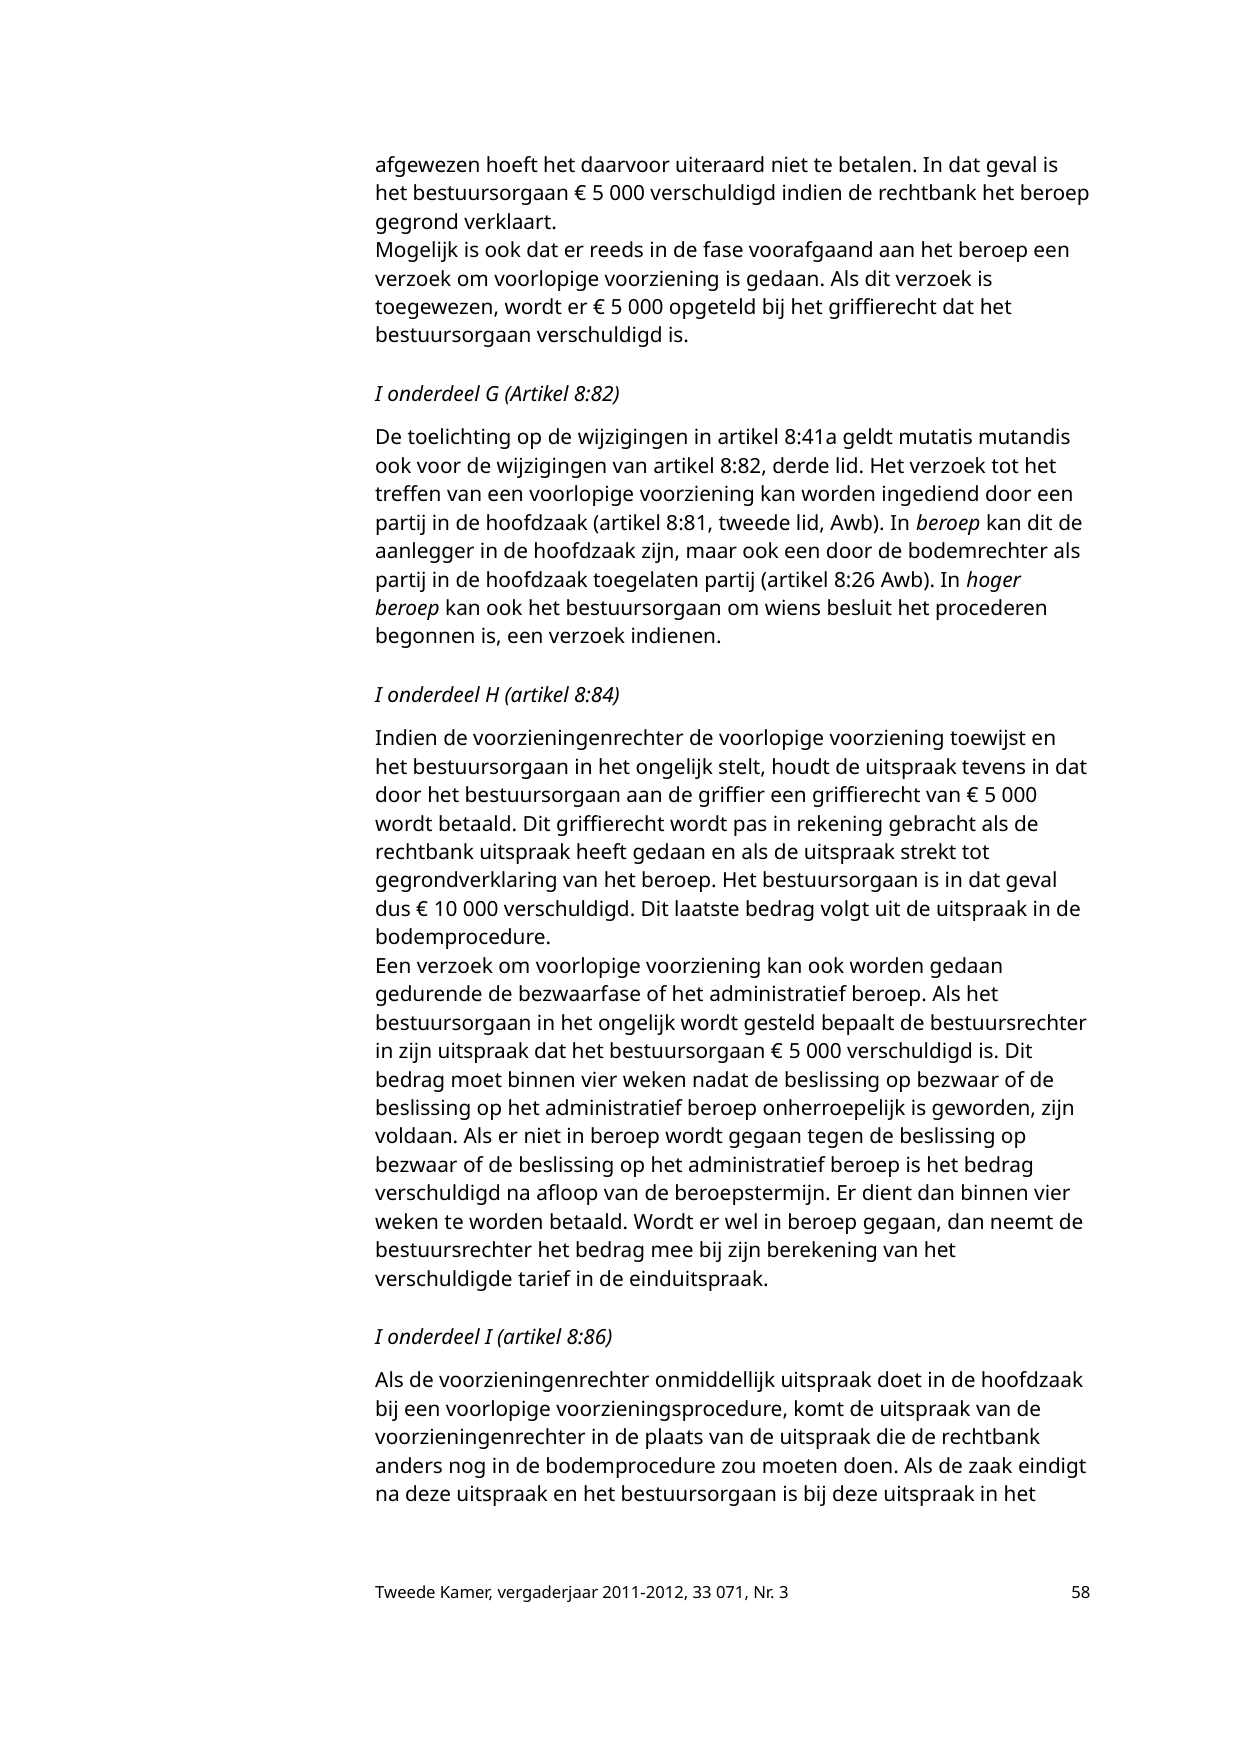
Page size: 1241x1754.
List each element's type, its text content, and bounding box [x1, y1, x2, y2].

text Als de voorzieningenrechter onmiddellijk uitspraak doet in de hoofdzaak bij een voorlopige voorzieningsprocedure, komt de uitspraak van de voorzieningenrechter in de plaats van de uitspraak die de rechtbank anders nog in de bodemprocedure zou moeten doen. Als de zaak eindigt na deze uitspraak en het bestuursorgaan is bij deze uitspraak in het [375, 1366, 1090, 1508]
text I onderdeel I (artikel 8:86) [375, 1322, 1090, 1351]
text Mogelijk is ook dat er reeds in de fase voorafgaand aan het beroep een verzoek om voorlopige voorziening is gedaan. Als dit verzoek is toegewezen, wordt er € 5 000 opgeteld bij het griffierecht dat het bestuursorgaan verschuldigd is. [375, 235, 1090, 349]
text I onderdeel H (artikel 8:84) [375, 680, 1090, 708]
text I onderdeel G (Artikel 8:82) [375, 379, 1090, 407]
text Een verzoek om voorlopige voorziening kan ook worden gedaan gedurende de bezwaarfase of het administratief beroep. Als het bestuursorgaan in het ongelijk wordt gesteld bepaalt de bestuursrechter in zijn uitspraak dat het bestuursorgaan € 5 000 verschuldigd is. Dit bedrag moet binnen vier weken nadat de beslissing op bezwaar of de beslissing op het administratief beroep onherroepelijk is geworden, zijn voldaan. Als er niet in beroep wordt gegaan tegen de beslissing op bezwaar of de beslissing op het administratief beroep is het bedrag verschuldigd na afloop van de beroepstermijn. Er dient dan binnen vier weken te worden betaald. Wordt er wel in beroep gegaan, dan neemt de bestuursrechter het bedrag mee bij zijn berekening van het verschuldigde tarief in de einduitspraak. [375, 951, 1090, 1292]
text Indien de voorzieningenrechter de voorlopige voorziening toewijst en het bestuursorgaan in het ongelijk stelt, houdt de uitspraak tevens in dat door het bestuursorgaan aan de griffier een griffierecht van € 5 000 wordt betaald. Dit griffierecht wordt pas in rekening gebracht als de rechtbank uitspraak heeft gedaan en als de uitspraak strekt tot gegrondverklaring van het beroep. Het bestuursorgaan is in dat geval dus € 10 000 verschuldigd. Dit laatste bedrag volgt uit de uitspraak in de bodemprocedure. [375, 723, 1090, 951]
text De toelichting op de wijzigingen in artikel 8:41a geldt mutatis mutandis ook voor de wijzigingen van artikel 8:82, derde lid. Het verzoek tot het treffen van een voorlopige voorziening kan worden ingediend door een partij in de hoofdzaak (artikel 8:81, tweede lid, Awb). In beroep kan dit de aanlegger in de hoofdzaak zijn, maar ook een door de bodemrechter als partij in de hoofdzaak toegelaten partij (artikel 8:26 Awb). In hoger beroep kan ook het bestuursorgaan om wiens besluit het procederen begonnen is, een verzoek indienen. [375, 422, 1090, 650]
text afgewezen hoeft het daarvoor uiteraard niet te betalen. In dat geval is het bestuursorgaan € 5 000 verschuldigd indien de rechtbank het beroep gegrond verklaart. [375, 150, 1090, 235]
